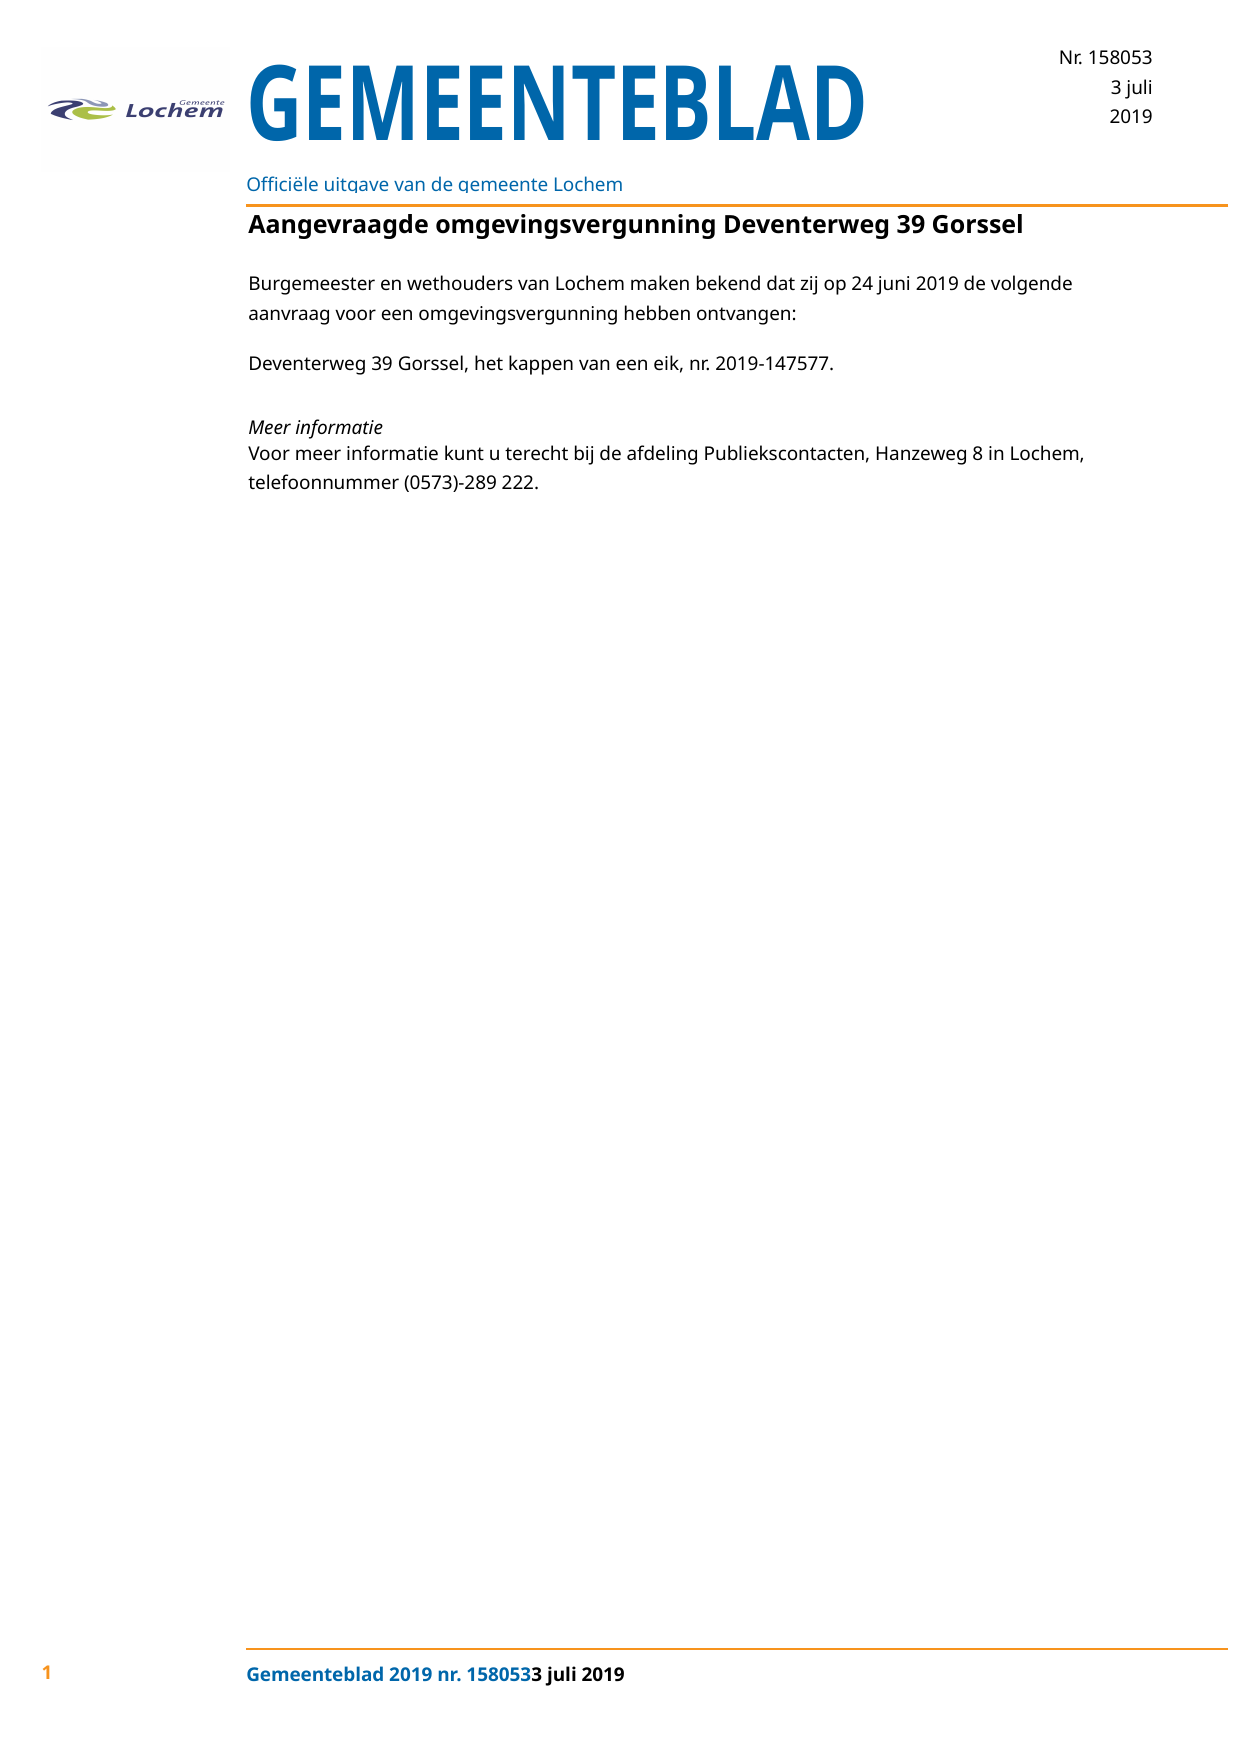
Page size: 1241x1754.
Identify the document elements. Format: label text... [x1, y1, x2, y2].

text Deventerweg 39 Gorssel, het kappen van een eik, nr. 2019-147577. [248, 350, 1152, 376]
picture [41, 47, 231, 172]
text Meer informatie [248, 414, 1152, 440]
text Voor meer informatie kunt u terecht bij de afdeling Publiekscontacten, Hanzeweg 8 in Lochem, telefoonnummer (0573)-289 222. [248, 440, 1152, 495]
text Aangevraagde omgevingsvergunning Deventerweg 39 Gorssel [248, 207, 1152, 241]
text Burgemeester en wethouders van Lochem maken bekend dat zij op 24 juni 2019 de volgende aanvraag voor een omgevingsvergunning hebben ontvangen: [248, 270, 1152, 326]
